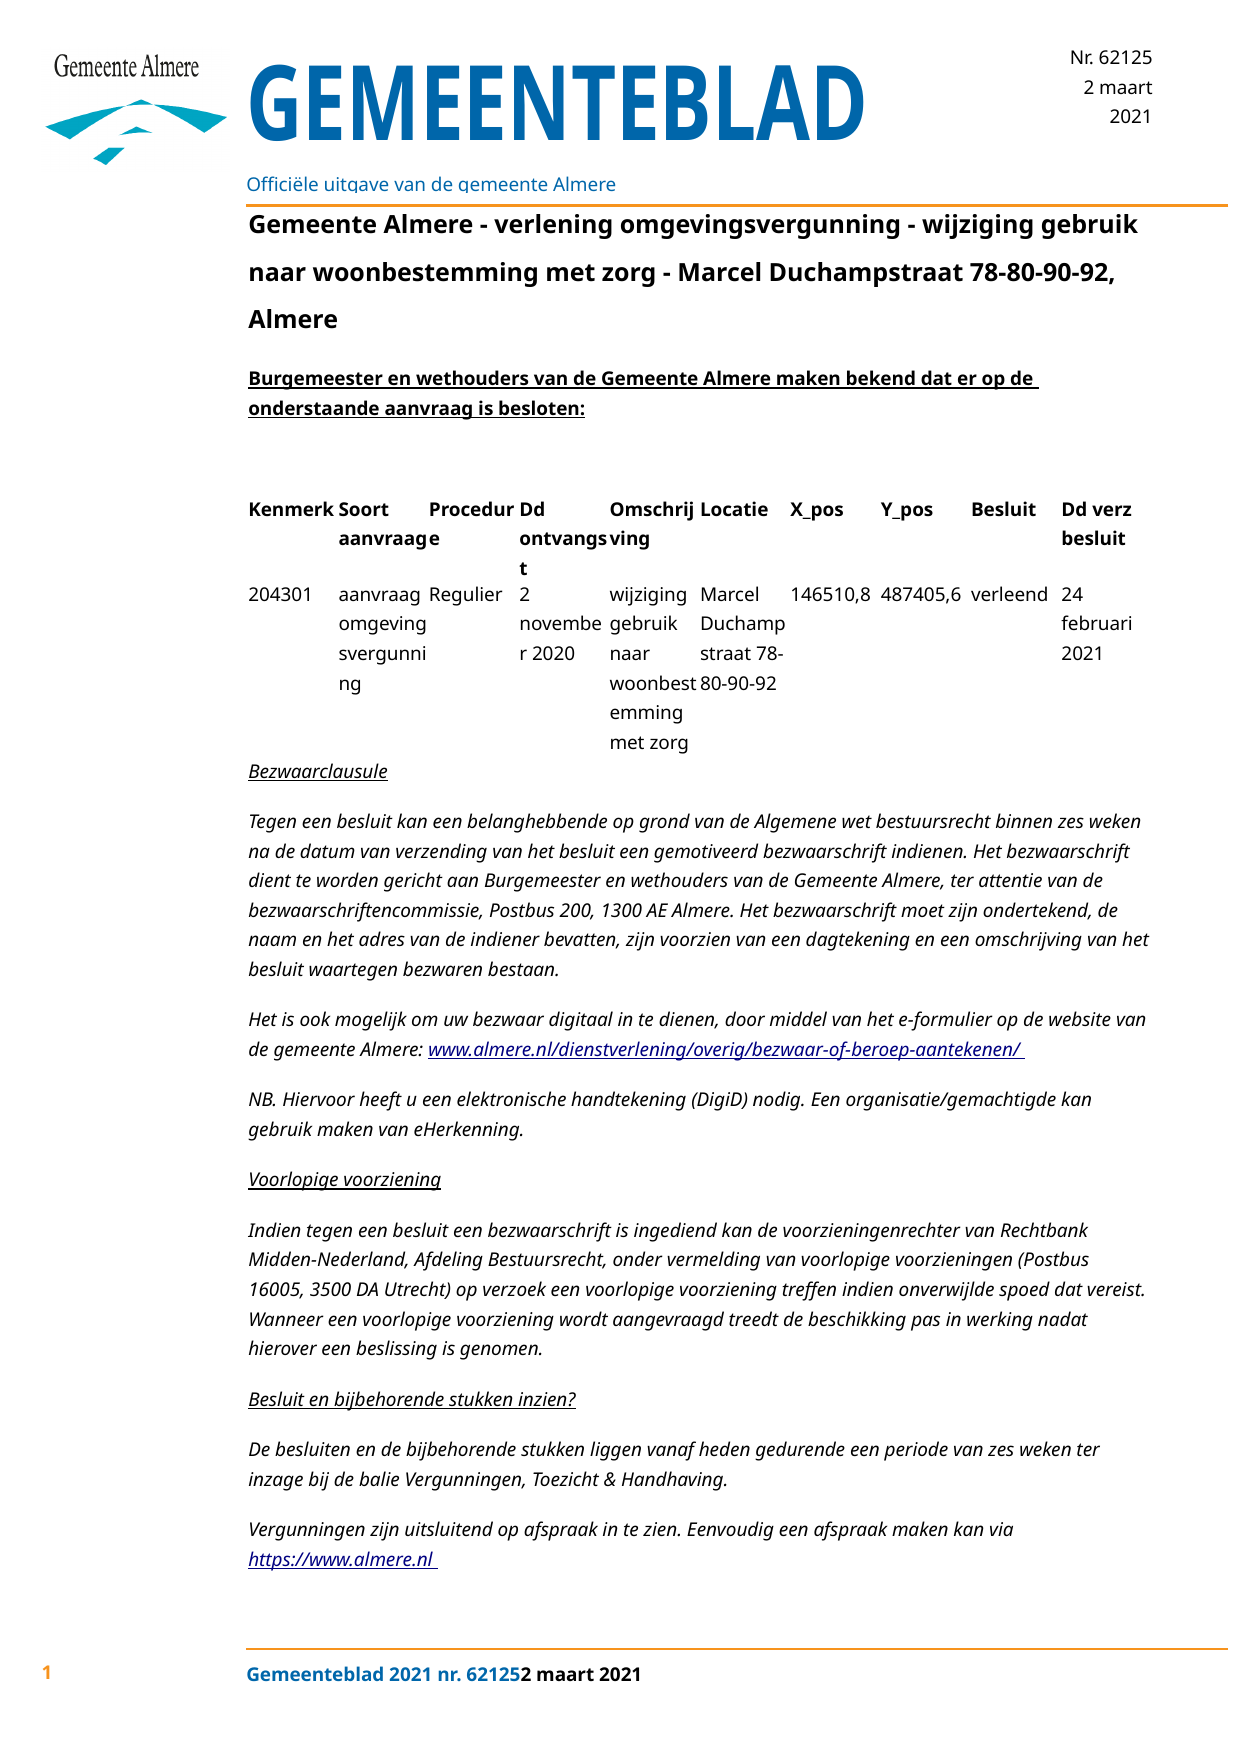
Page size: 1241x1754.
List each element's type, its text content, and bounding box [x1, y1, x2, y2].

table_header Procedure [429, 496, 519, 581]
table_cell 24 februari 2021 [1061, 581, 1152, 754]
text Voorlopige voorziening [248, 1167, 1152, 1192]
table_cell 204301 [248, 581, 338, 754]
table_header Kenmerk [248, 496, 338, 581]
table_header Y_pos [881, 496, 971, 581]
text Gemeente Almere - verlening omgevingsvergunning - wijziging gebruik naar woonbestemming met zorg - Marcel Duchampstraat 78-80-90-92, Almere [248, 207, 1152, 336]
table_header Omschrijving [609, 496, 700, 581]
table_cell aanvraag omgevingsvergunning [338, 581, 429, 754]
table_cell 146510,8 [790, 581, 881, 754]
text Besluit en bijbehorende stukken inzien? [248, 1386, 1152, 1411]
text De besluiten en de bijbehorende stukken liggen vanaf heden gedurende een periode van zes weken ter inzage bij de balie Vergunningen, Toezicht & Handhaving. [248, 1436, 1152, 1491]
table_cell wijziging gebruik naar woonbestemming met zorg [609, 581, 700, 754]
table_header Dd verz besluit [1061, 496, 1152, 581]
table_header X_pos [790, 496, 881, 581]
text Het is ook mogelijk om uw bezwaar digitaal in te dienen, door middel van het e-formulier op de website van de gemeente Almere: www.almere.nl/dienstverlening/overig/bezwaar-of-beroep-aantekenen/ [248, 1007, 1152, 1062]
text Tegen een besluit kan een belanghebbende op grond van de Algemene wet bestuursrecht binnen zes weken na de datum van verzending van het besluit een gemotiveerd bezwaarschrift indienen. Het bezwaarschrift dient te worden gericht aan Burgemeester en wethouders van de Gemeente Almere, ter attentie van de bezwaarschriftencommissie, Postbus 200, 1300 AE Almere. Het bezwaarschrift moet zijn ondertekend, de naam en het adres van de indiener bevatten, zijn voorzien van een dagtekening en een omschrijving van het besluit waartegen bezwaren bestaan. [248, 808, 1152, 982]
text NB. Hiervoor heeft u een elektronische handtekening (DigiD) nodig. Een organisatie/gemachtigde kan gebruik maken van eHerkenning. [248, 1087, 1152, 1142]
table_header Dd ontvangst [519, 496, 609, 581]
table_header Soort aanvraag [338, 496, 429, 581]
table_cell verleend [971, 581, 1061, 754]
text Burgemeester en wethouders van de Gemeente Almere maken bekend dat er op de onderstaande aanvraag is besloten: [248, 366, 1152, 421]
table_header Besluit [971, 496, 1061, 581]
table_cell 2 november 2020 [519, 581, 609, 754]
picture [41, 47, 231, 172]
table_cell Regulier [429, 581, 519, 754]
table_header Locatie [700, 496, 790, 581]
table_cell Marcel Duchampstraat 78-80-90-92 [700, 581, 790, 754]
text Indien tegen een besluit een bezwaarschrift is ingediend kan de voorzieningenrechter van Rechtbank Midden-Nederland, Afdeling Bestuursrecht, onder vermelding van voorlopige voorzieningen (Postbus 16005, 3500 DA Utrecht) op verzoek een voorlopige voorziening treffen indien onverwijlde spoed dat vereist. Wanneer een voorlopige voorziening wordt aangevraagd treedt de beschikking pas in werking nadat hierover een beslissing is genomen. [248, 1217, 1152, 1361]
text Bezwaarclausule [248, 758, 1152, 783]
text Vergunningen zijn uitsluitend op afspraak in te zien. Eenvoudig een afspraak maken kan via https://www.almere.nl [248, 1516, 1152, 1571]
table_cell 487405,6 [881, 581, 971, 754]
